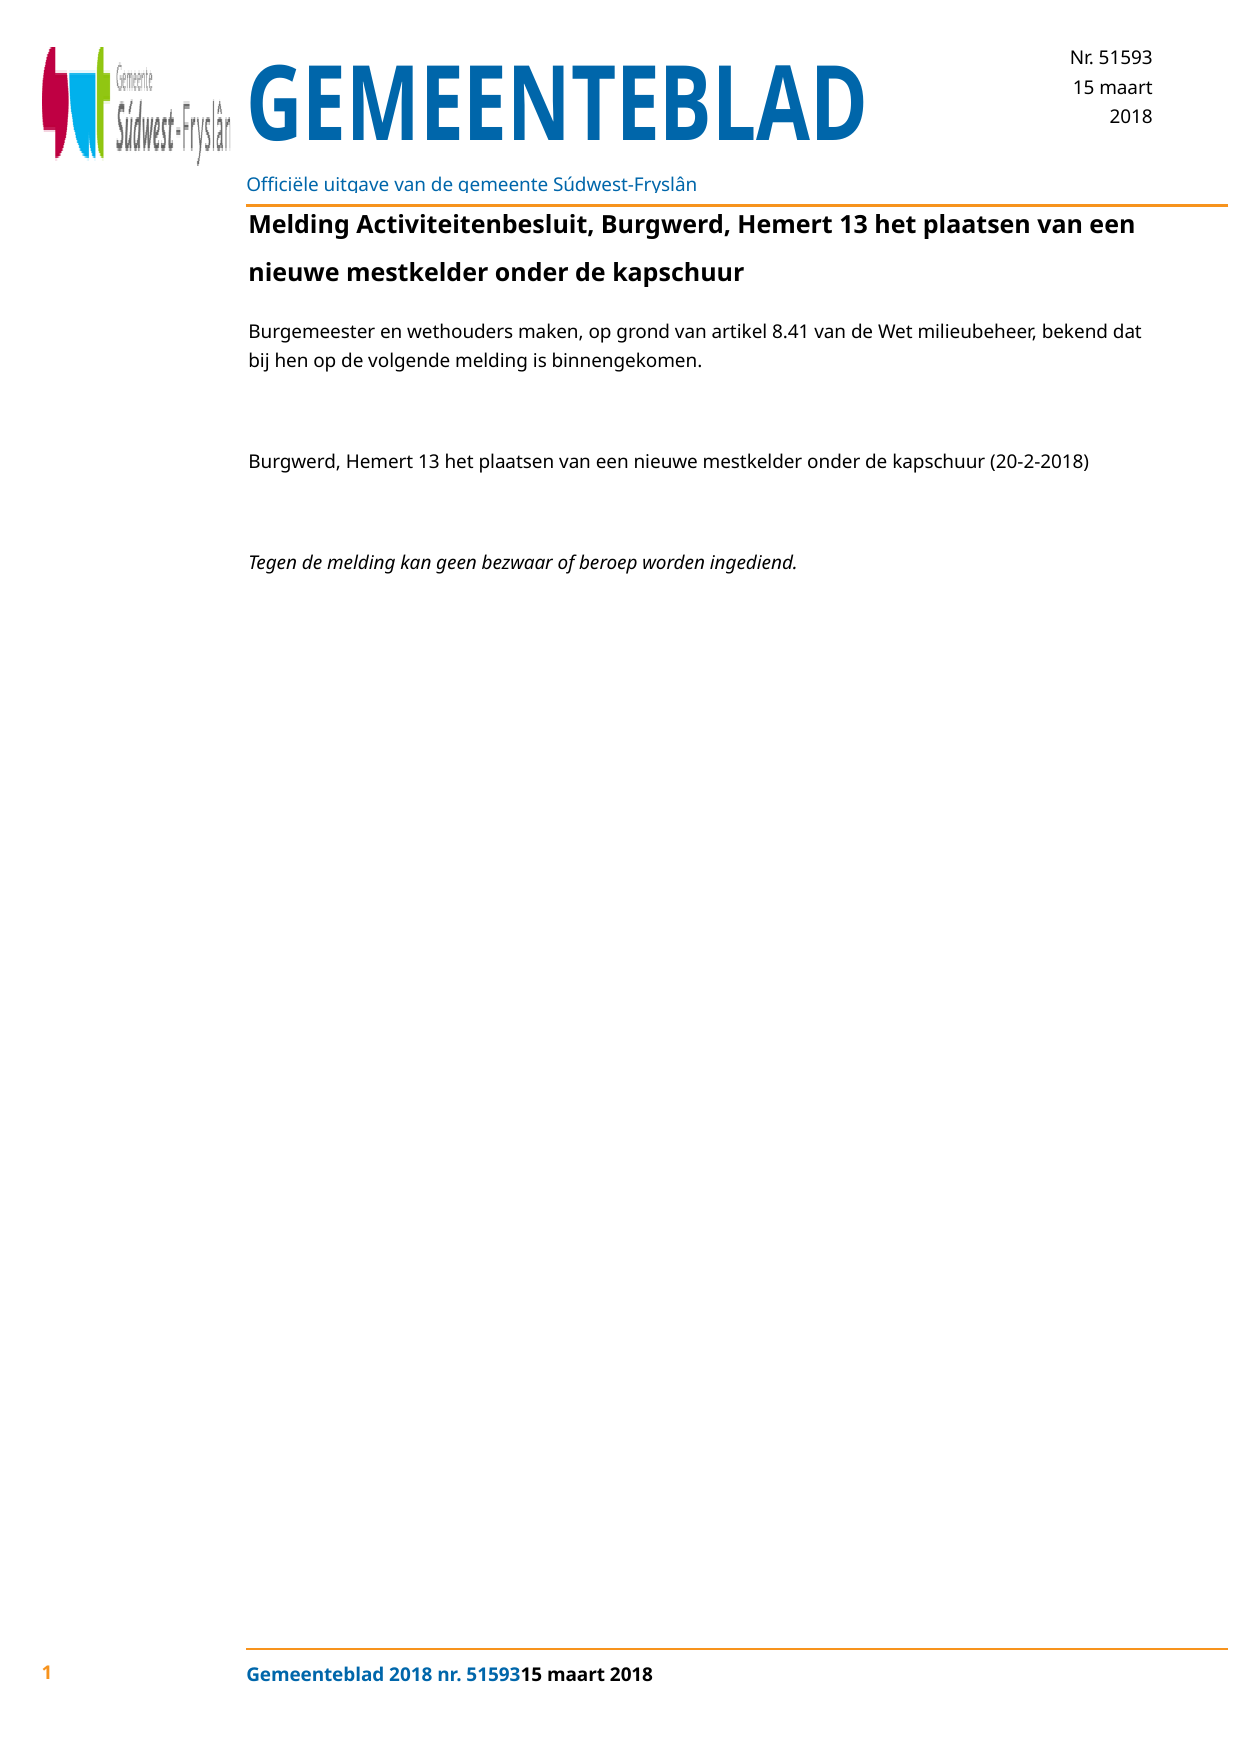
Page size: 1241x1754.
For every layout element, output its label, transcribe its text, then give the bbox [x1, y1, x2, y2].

text Burgemeester en wethouders maken, op grond van artikel 8.41 van de Wet milieubeheer, bekend dat bij hen op de volgende melding is binnengekomen. [248, 318, 1152, 373]
text Tegen de melding kan geen bezwaar of beroep worden ingediend. [248, 549, 1152, 575]
text Burgwerd, Hemert 13 het plaatsen van een nieuwe mestkelder onder de kapschuur (20-2-2018) [248, 448, 1152, 474]
picture [41, 47, 231, 172]
text Melding Activiteitenbesluit, Burgwerd, Hemert 13 het plaatsen van een nieuwe mestkelder onder de kapschuur [248, 207, 1152, 288]
